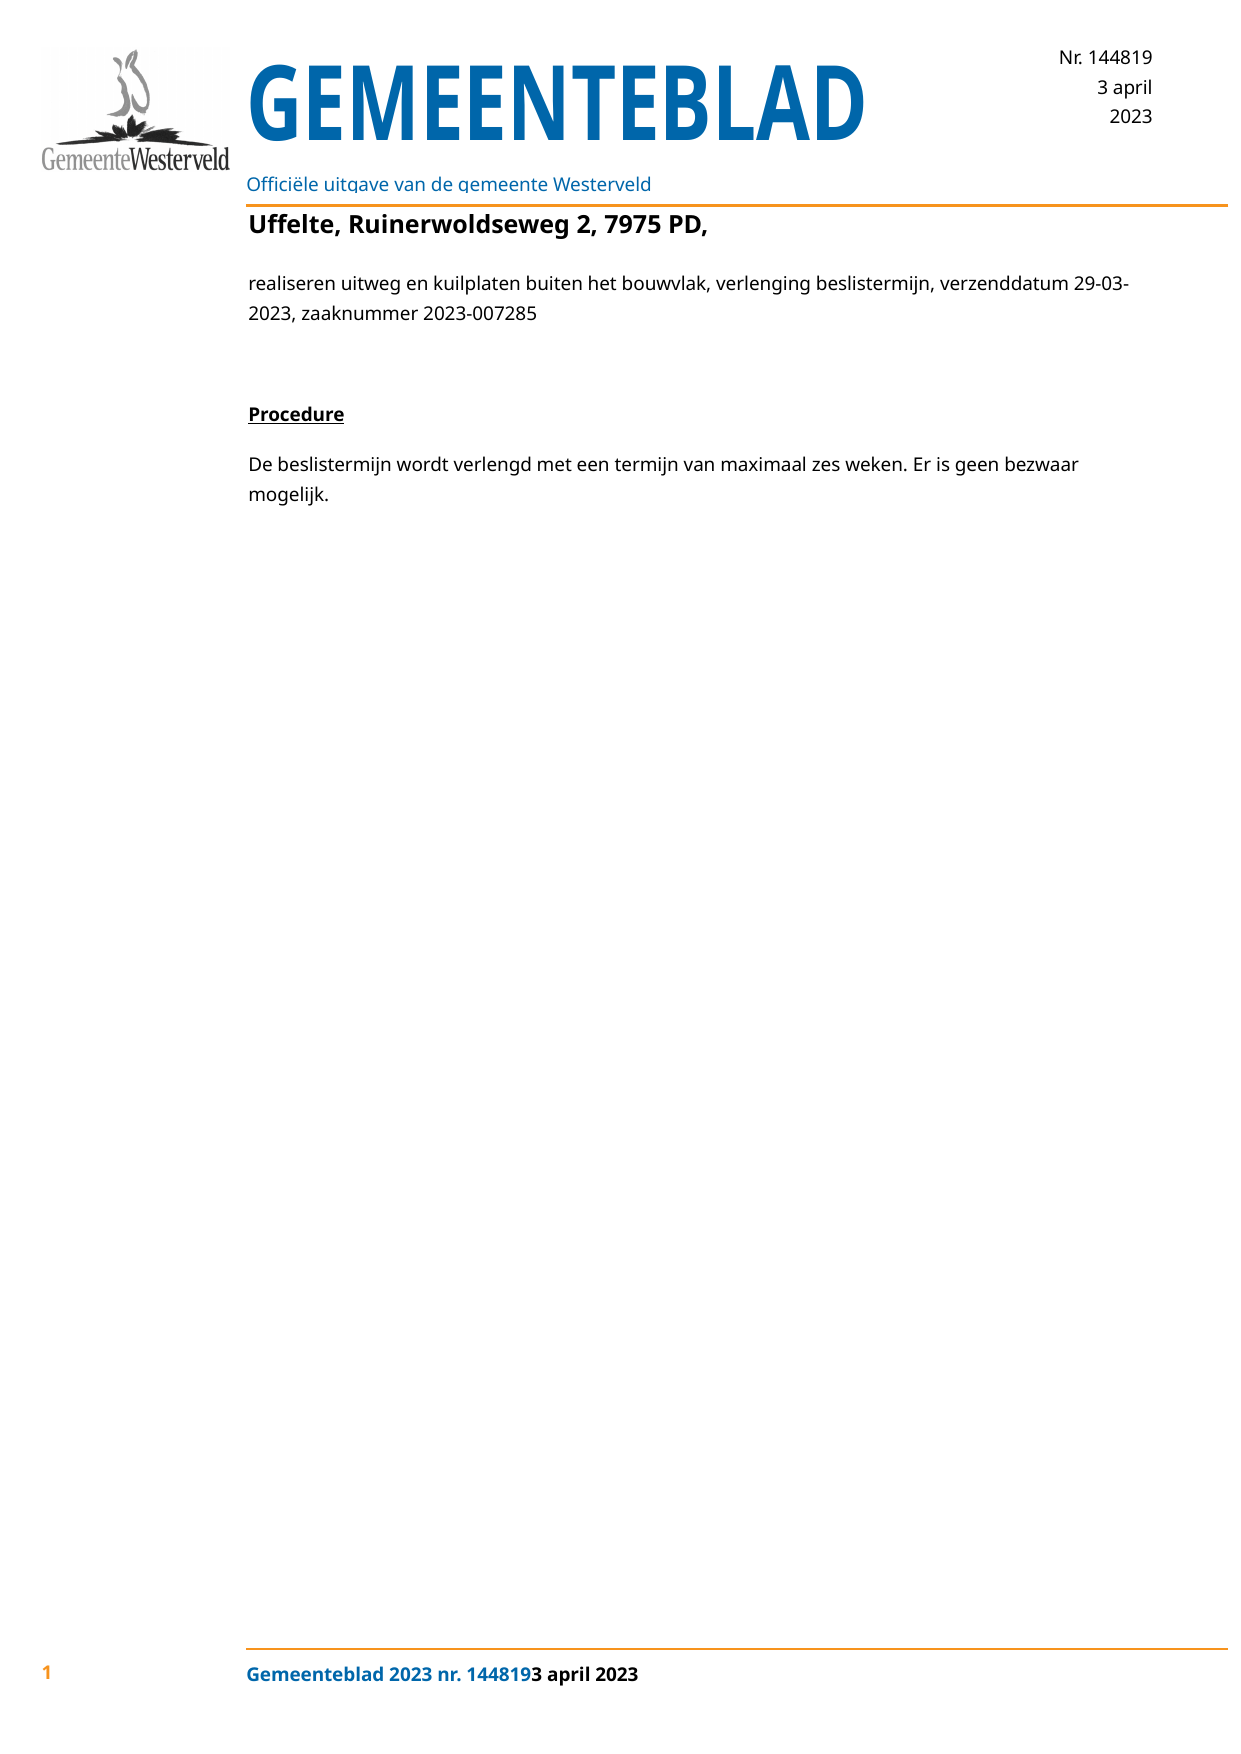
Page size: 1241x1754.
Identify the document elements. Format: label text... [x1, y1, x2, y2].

picture [41, 47, 231, 172]
text Uffelte, Ruinerwoldseweg 2, 7975 PD, [248, 207, 1152, 241]
text De beslistermijn wordt verlengd met een termijn van maximaal zes weken. Er is geen bezwaar mogelijk. [248, 451, 1152, 506]
text realiseren uitweg en kuilplaten buiten het bouwvlak, verlenging beslistermijn, verzenddatum 29-03-2023, zaaknummer 2023-007285 [248, 270, 1152, 326]
text Procedure [248, 401, 1152, 426]
